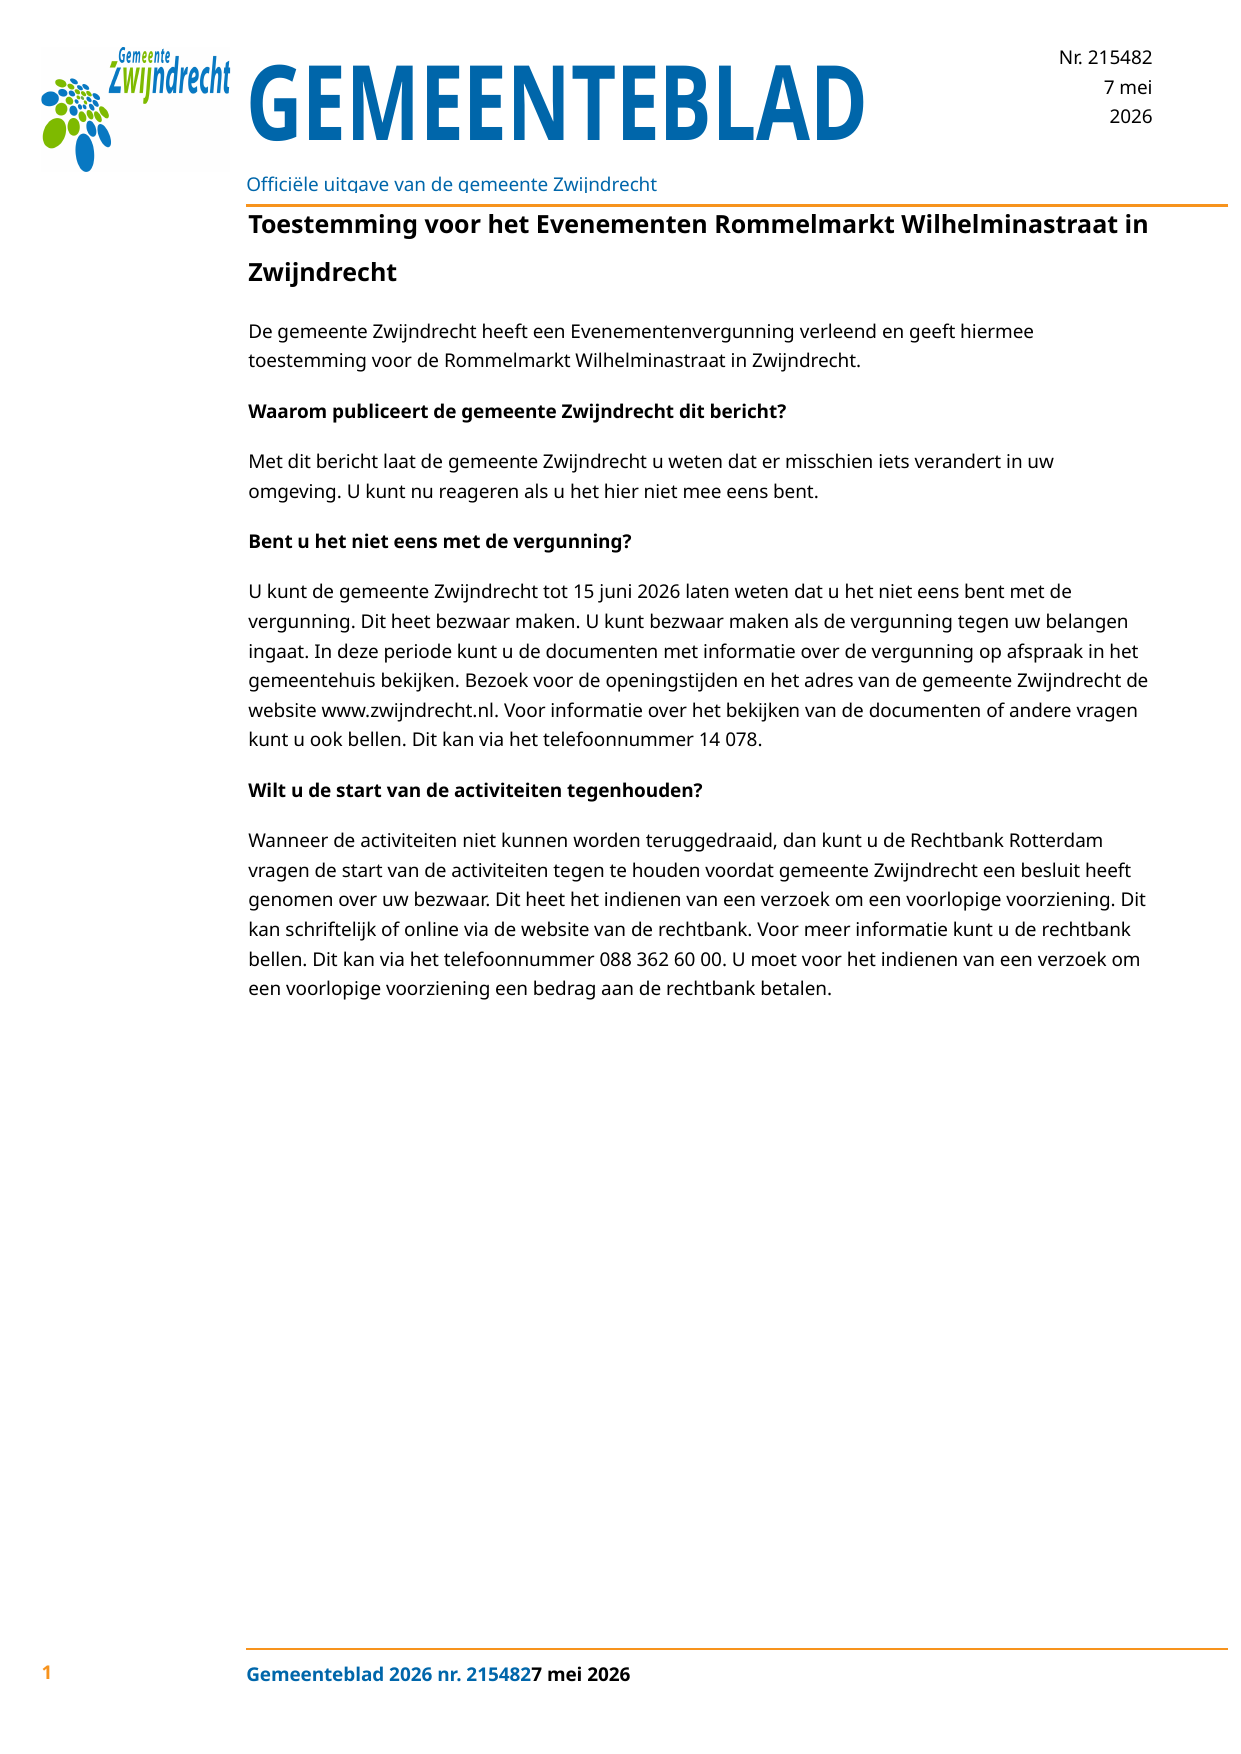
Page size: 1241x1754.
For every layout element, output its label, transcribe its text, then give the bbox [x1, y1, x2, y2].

text Wanneer de activiteiten niet kunnen worden teruggedraaid, dan kunt u de Rechtbank Rotterdam vragen de start van de activiteiten tegen te houden voordat gemeente Zwijndrecht een besluit heeft genomen over uw bezwaar. Dit heet het indienen van een verzoek om een voorlopige voorziening. Dit kan schriftelijk of online via de website van de rechtbank. Voor meer informatie kunt u de rechtbank bellen. Dit kan via het telefoonnummer 088 362 60 00. U moet voor het indienen van een verzoek om een voorlopige voorziening een bedrag aan de rechtbank betalen. [248, 827, 1152, 1001]
picture [41, 47, 231, 172]
text Bent u het niet eens met de vergunning? [248, 528, 1152, 554]
text De gemeente Zwijndrecht heeft een Evenementenvergunning verleend en geeft hiermee toestemming voor de Rommelmarkt Wilhelminastraat in Zwijndrecht. [248, 318, 1152, 373]
text Met dit bericht laat de gemeente Zwijndrecht u weten dat er misschien iets verandert in uw omgeving. U kunt nu reageren als u het hier niet mee eens bent. [248, 448, 1152, 504]
text Wilt u de start van de activiteiten tegenhouden? [248, 777, 1152, 803]
text U kunt de gemeente Zwijndrecht tot 15 juni 2026 laten weten dat u het niet eens bent met de vergunning. Dit heet bezwaar maken. U kunt bezwaar maken als de vergunning tegen uw belangen ingaat. In deze periode kunt u de documenten met informatie over de vergunning op afspraak in het gemeentehuis bekijken. Bezoek voor de openingstijden en het adres van de gemeente Zwijndrecht de website www.zwijndrecht.nl. Voor informatie over het bekijken van de documenten of andere vragen kunt u ook bellen. Dit kan via het telefoonnummer 14 078. [248, 579, 1152, 752]
text Toestemming voor het Evenementen Rommelmarkt Wilhelminastraat in Zwijndrecht [248, 207, 1152, 288]
text Waarom publiceert de gemeente Zwijndrecht dit bericht? [248, 398, 1152, 424]
